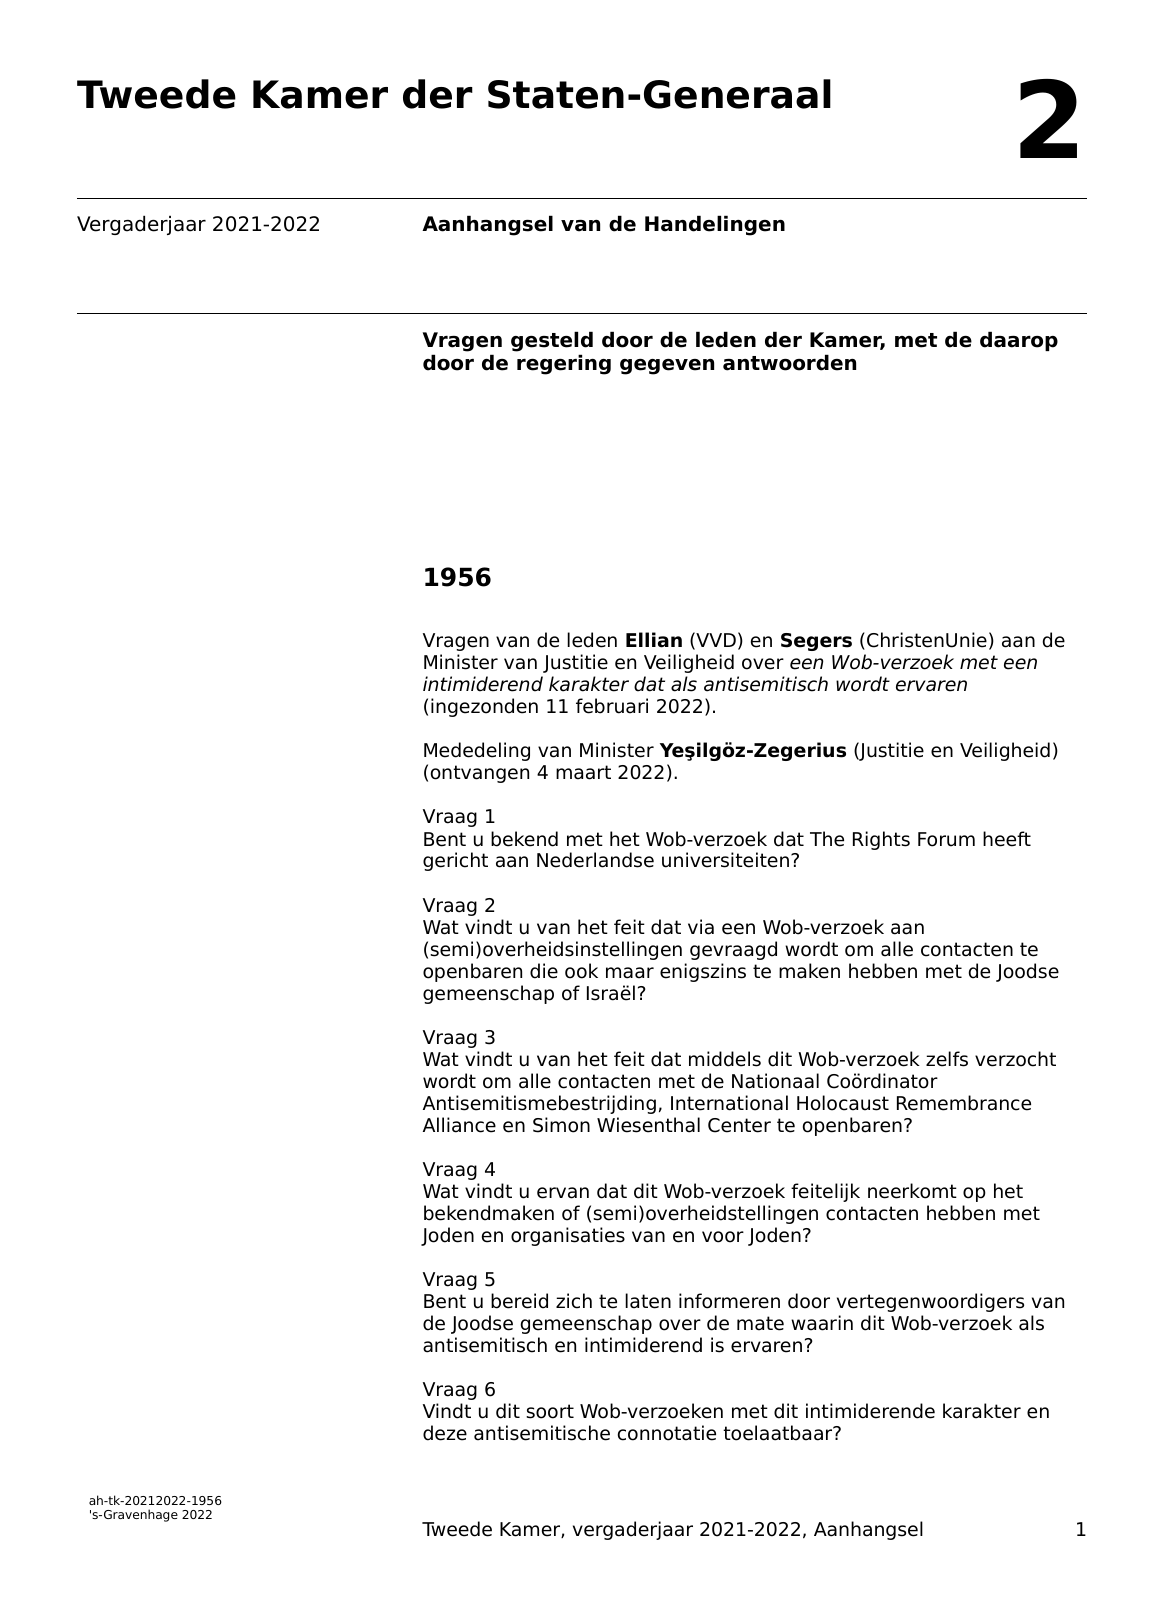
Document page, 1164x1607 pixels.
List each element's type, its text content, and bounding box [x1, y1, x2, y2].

table_cell Aanhangsel van de Handelingen [422, 199, 1087, 313]
text Vraag 6 [422, 1379, 1087, 1401]
text 's-Gravenhage 2022 [88, 1508, 323, 1522]
text ah-tk-20212022-1956 [88, 1494, 323, 1508]
table_cell Vragen gesteld door de leden der Kamer, met de daarop door de regering gegeven antwoorden [422, 314, 1087, 375]
text Vindt u dit soort Wob-verzoeken met dit intimiderende karakter en deze antisemitische connotatie toelaatbaar? [422, 1401, 1087, 1445]
text Mededeling van Minister Yeşilgöz-Zegerius (Justitie en Veiligheid) (ontvangen 4 maart 2022). [422, 740, 1087, 784]
text 1956 [422, 563, 1087, 592]
text Wat vindt u van het feit dat via een Wob-verzoek aan (semi)overheidsinstellingen gevraagd wordt om alle contacten te openbaren die ook maar enigszins te maken hebben met de Joodse gemeenschap of Israël? [422, 917, 1087, 1004]
table_cell Vergaderjaar 2021-2022 [77, 199, 422, 313]
text Vraag 2 [422, 894, 1087, 917]
text Vraag 1 [422, 806, 1087, 828]
text Vraag 3 [422, 1027, 1087, 1049]
text Vraag 4 [422, 1159, 1087, 1181]
table_cell [77, 314, 422, 375]
text Wat vindt u ervan dat dit Wob-verzoek feitelijk neerkomt op het bekendmaken of (semi)overheidstellingen contacten hebben met Joden en organisaties van en voor Joden? [422, 1181, 1087, 1247]
text Bent u bereid zich te laten informeren door vertegenwoordigers van de Joodse gemeenschap over de mate waarin dit Wob-verzoek als antisemitisch en intimiderend is ervaren? [422, 1291, 1087, 1357]
table_header Tweede Kamer der Staten-Generaal [77, 59, 886, 198]
text Bent u bekend met het Wob-verzoek dat The Rights Forum heeft gericht aan Nederlandse universiteiten? [422, 828, 1087, 872]
table_header 2 [886, 59, 1087, 198]
text Vraag 5 [422, 1269, 1087, 1291]
text Wat vindt u van het feit dat middels dit Wob-verzoek zelfs verzocht wordt om alle contacten met de Nationaal Coördinator Antisemitismebestrijding, International Holocaust Remembrance Alliance en Simon Wiesenthal Center te openbaren? [422, 1049, 1087, 1137]
text Vragen van de leden Ellian (VVD) en Segers (ChristenUnie) aan de Minister van Justitie en Veiligheid over een Wob-verzoek met een intimiderend karakter dat als antisemitisch wordt ervaren (ingezonden 11 februari 2022). [422, 630, 1087, 718]
